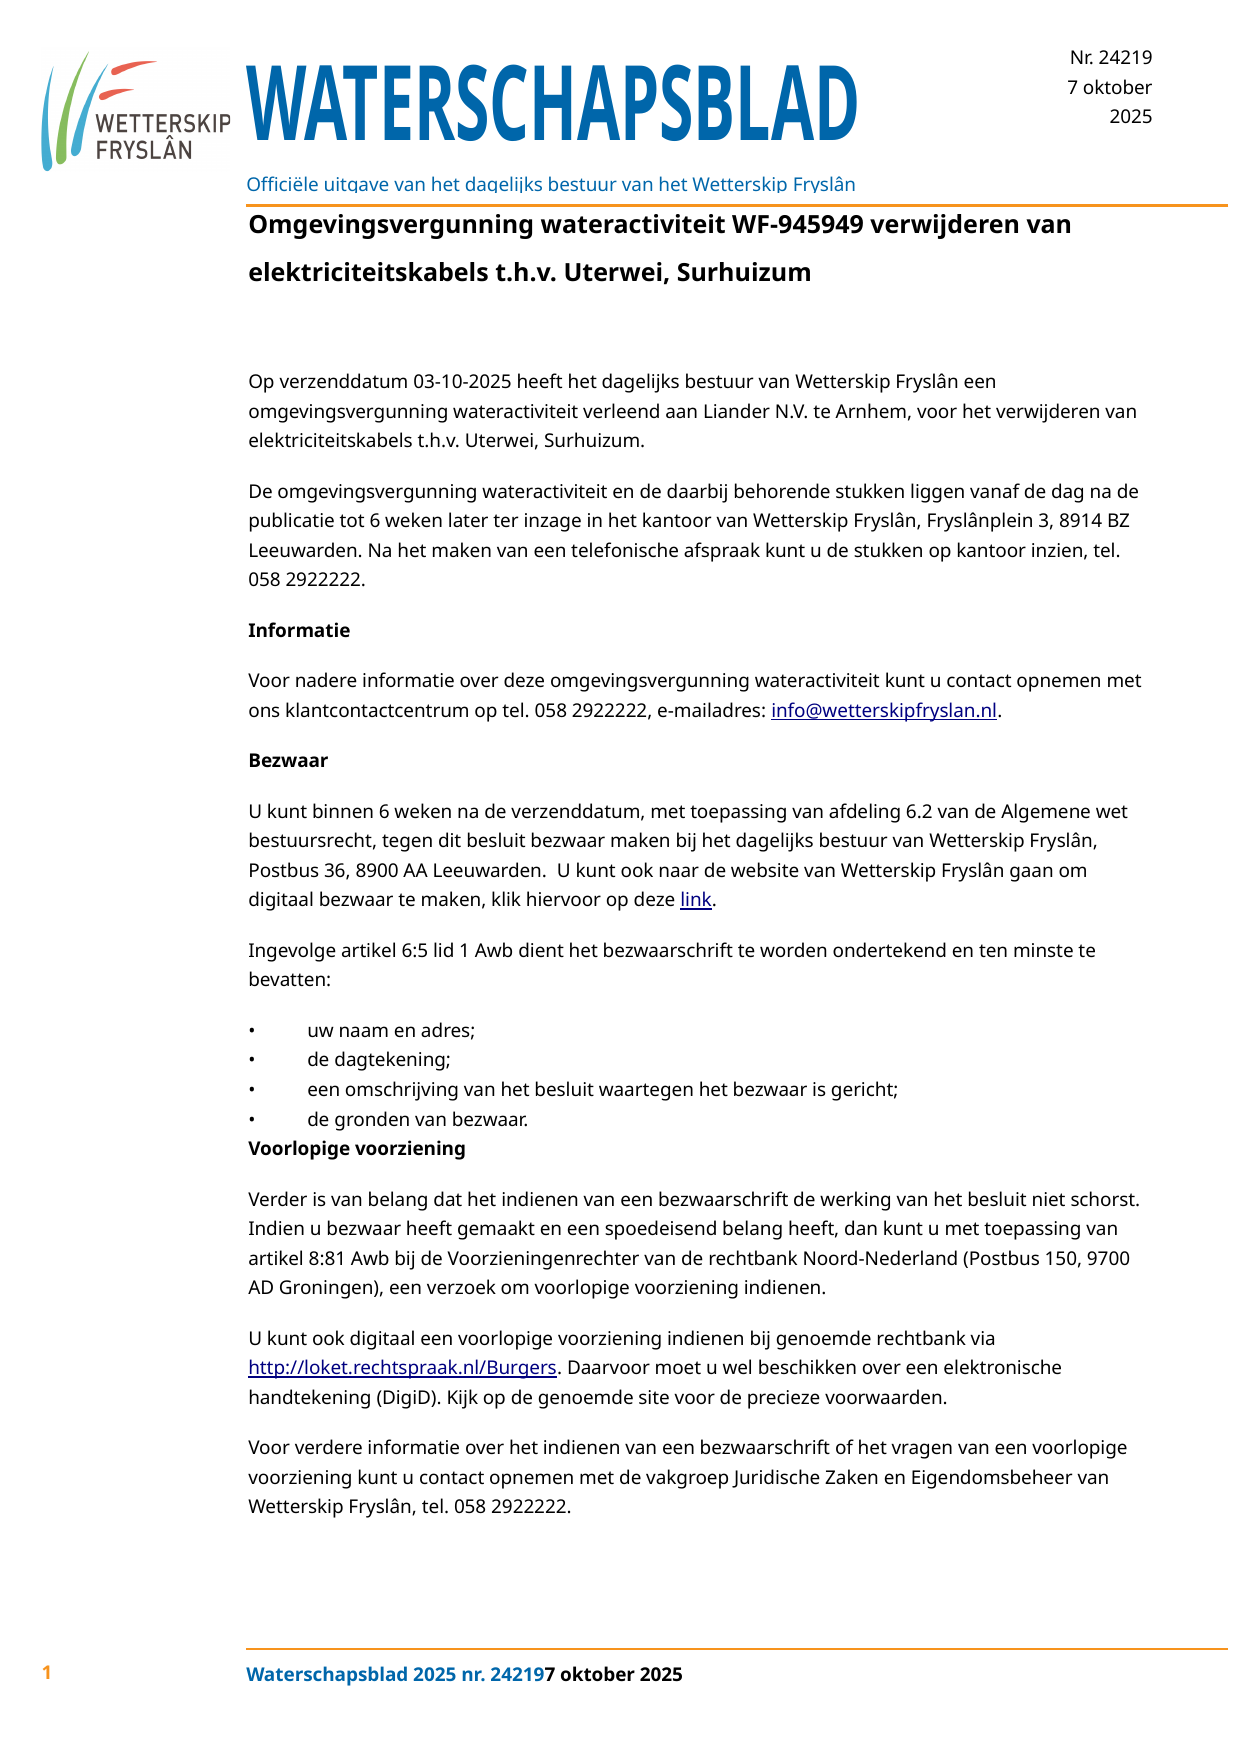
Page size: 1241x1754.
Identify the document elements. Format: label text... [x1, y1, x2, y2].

text Voor nadere informatie over deze omgevingsvergunning wateractiviteit kunt u contact opnemen met ons klantcontactcentrum op tel. 058 2922222, e-mailadres: info@wetterskipfryslan.nl. [248, 667, 1152, 723]
list een omschrijving van het besluit waartegen het bezwaar is gericht; [248, 1076, 1152, 1102]
list de gronden van bezwaar. [248, 1106, 1152, 1132]
text Voorlopige voorziening [248, 1135, 1152, 1161]
list de dagtekening; [248, 1047, 1152, 1072]
text U kunt binnen 6 weken na de verzenddatum, met toepassing van afdeling 6.2 van de Algemene wet bestuursrecht, tegen dit besluit bezwaar maken bij het dagelijks bestuur van Wetterskip Fryslân, Postbus 36, 8900 AA Leeuwarden. U kunt ook naar de website van Wetterskip Fryslân gaan om digitaal bezwaar te maken, klik hiervoor op deze link. [248, 798, 1152, 912]
text Omgevingsvergunning wateractiviteit WF-945949 verwijderen van elektriciteitskabels t.h.v. Uterwei, Surhuizum [248, 207, 1152, 288]
text Informatie [248, 617, 1152, 643]
picture [41, 47, 231, 172]
text U kunt ook digitaal een voorlopige voorziening indienen bij genoemde rechtbank via http://loket.rechtspraak.nl/Burgers. Daarvoor moet u wel beschikken over een elektronische handtekening (DigiD). Kijk op de genoemde site voor de precieze voorwaarden. [248, 1325, 1152, 1410]
text Voor verdere informatie over het indienen van een bezwaarschrift of het vragen van een voorlopige voorziening kunt u contact opnemen met de vakgroep Juridische Zaken en Eigendomsbeheer van Wetterskip Fryslân, tel. 058 2922222. [248, 1434, 1152, 1519]
list uw naam en adres; [248, 1017, 1152, 1043]
text Ingevolge artikel 6:5 lid 1 Awb dient het bezwaarschrift te worden ondertekend en ten minste te bevatten: [248, 937, 1152, 992]
text Bezwaar [248, 747, 1152, 773]
text De omgevingsvergunning wateractiviteit en de daarbij behorende stukken liggen vanaf de dag na de publicatie tot 6 weken later ter inzage in het kantoor van Wetterskip Fryslân, Fryslânplein 3, 8914 BZ Leeuwarden. Na het maken van een telefonische afspraak kunt u de stukken op kantoor inzien, tel. 058 2922222. [248, 478, 1152, 592]
text Op verzenddatum 03-10-2025 heeft het dagelijks bestuur van Wetterskip Fryslân een omgevingsvergunning wateractiviteit verleend aan Liander N.V. te Arnhem, voor het verwijderen van elektriciteitskabels t.h.v. Uterwei, Surhuizum. [248, 368, 1152, 453]
text Verder is van belang dat het indienen van een bezwaarschrift de werking van het besluit niet schorst. Indien u bezwaar heeft gemaakt en een spoedeisend belang heeft, dan kunt u met toepassing van artikel 8:81 Awb bij de Voorzieningenrechter van de rechtbank Noord-Nederland (Postbus 150, 9700 AD Groningen), een verzoek om voorlopige voorziening indienen. [248, 1186, 1152, 1300]
